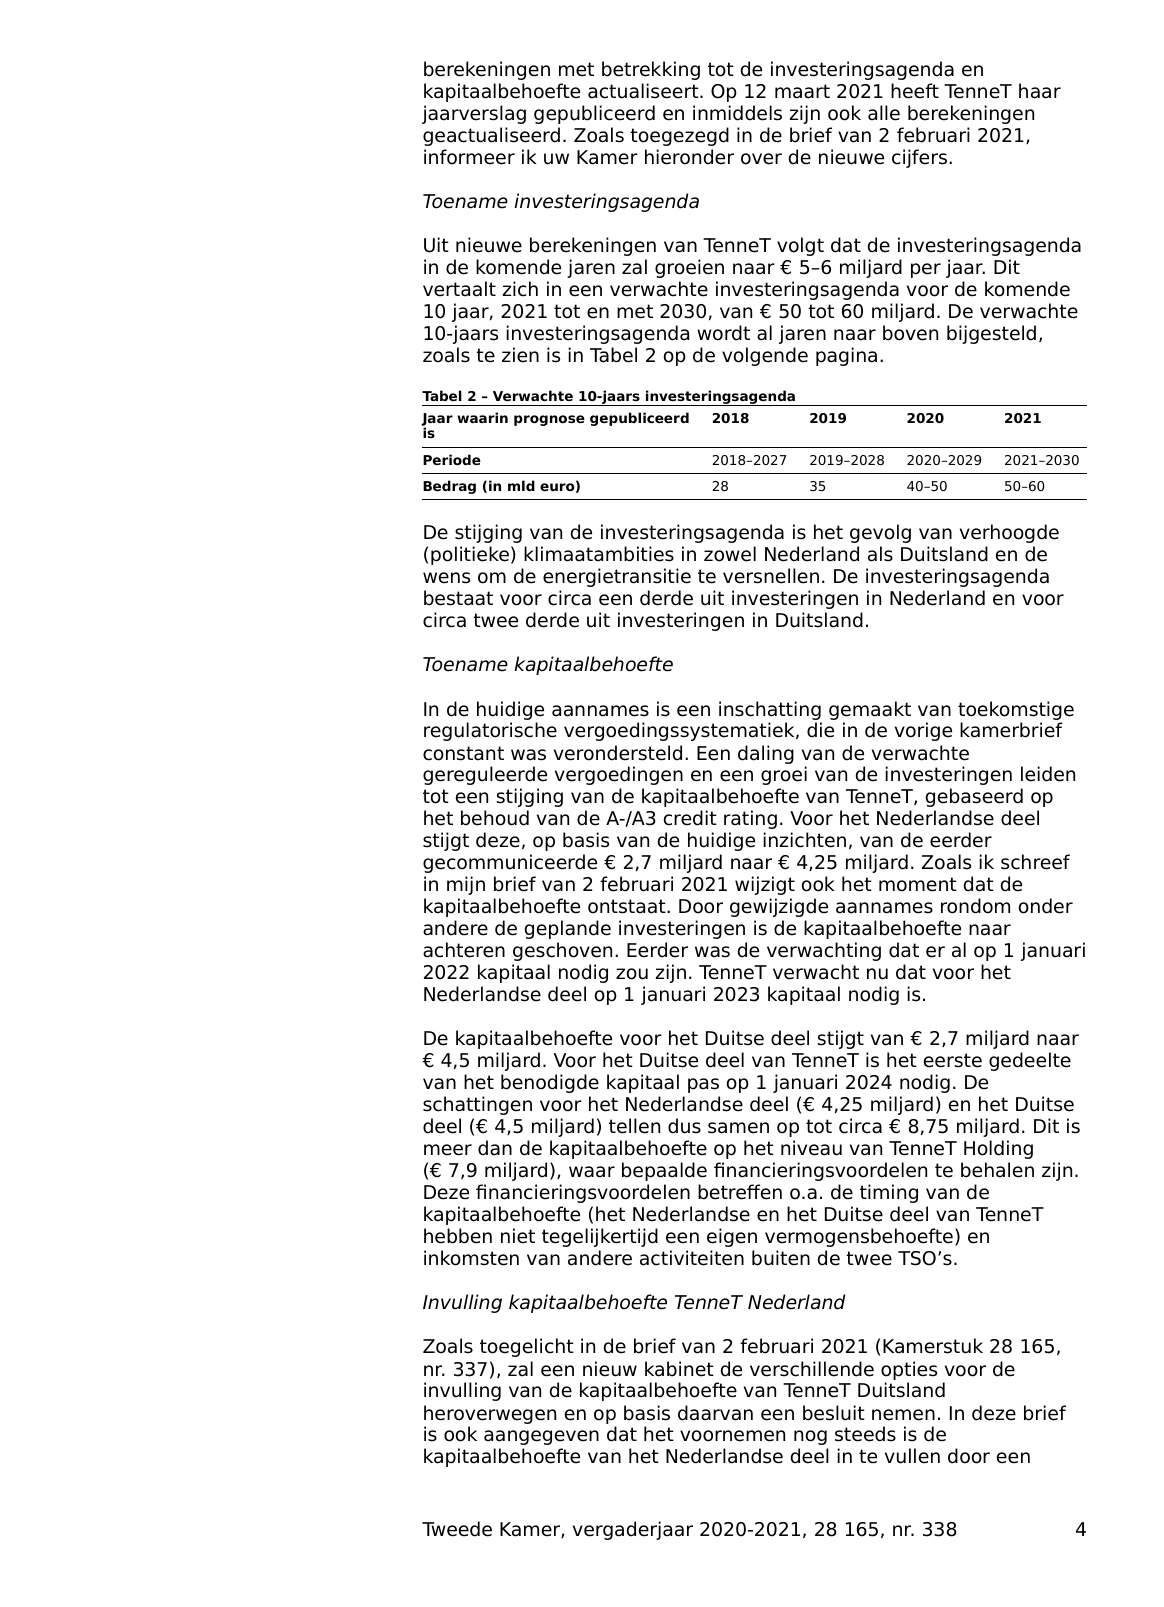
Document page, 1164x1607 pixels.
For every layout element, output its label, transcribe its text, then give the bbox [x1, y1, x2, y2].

subtitle Toename investeringsagenda [422, 191, 1087, 213]
table_cell Periode [422, 448, 706, 473]
table_cell 28 [706, 474, 803, 499]
text De kapitaalbehoefte voor het Duitse deel stijgt van € 2,7 miljard naar € 4,5 miljard. Voor het Duitse deel van TenneT is het eerste gedeelte van het benodigde kapitaal pas op 1 januari 2024 nodig. De schattingen voor het Nederlandse deel (€ 4,25 miljard) en het Duitse deel (€ 4,5 miljard) tellen dus samen op tot circa € 8,75 miljard. Dit is meer dan de kapitaalbehoefte op het niveau van TenneT Holding (€ 7,9 miljard), waar bepaalde financieringsvoordelen te behalen zijn. Deze financieringsvoordelen betreffen o.a. de timing van de kapitaalbehoefte (het Nederlandse en het Duitse deel van TenneT hebben niet tegelijkertijd een eigen vermogensbehoefte) en inkomsten van andere activiteiten buiten de twee TSO’s. [422, 1028, 1087, 1270]
table_cell 2019–2028 [803, 448, 901, 473]
table_cell 2021 [998, 406, 1087, 447]
table_cell 2020–2029 [901, 448, 998, 473]
text berekeningen met betrekking tot de investeringsagenda en kapitaalbehoefte actualiseert. Op 12 maart 2021 heeft TenneT haar jaarverslag gepubliceerd en inmiddels zijn ook alle berekeningen geactualiseerd. Zoals toegezegd in de brief van 2 februari 2021, informeer ik uw Kamer hieronder over de nieuwe cijfers. [422, 59, 1087, 169]
table_cell 2018 [706, 406, 803, 447]
table_cell 2021–2030 [998, 448, 1087, 473]
table_cell Bedrag (in mld euro) [422, 474, 706, 499]
table_cell 2019 [803, 406, 901, 447]
text Uit nieuwe berekeningen van TenneT volgt dat de investeringsagenda in de komende jaren zal groeien naar € 5–6 miljard per jaar. Dit vertaalt zich in een verwachte investeringsagenda voor de komende 10 jaar, 2021 tot en met 2030, van € 50 tot 60 miljard. De verwachte 10-jaars investeringsagenda wordt al jaren naar boven bijgesteld, zoals te zien is in Tabel 2 op de volgende pagina. [422, 235, 1087, 367]
text Zoals toegelicht in de brief van 2 februari 2021 (Kamerstuk 28 165, nr. 337), zal een nieuw kabinet de verschillende opties voor de invulling van de kapitaalbehoefte van TenneT Duitsland heroverwegen en op basis daarvan een besluit nemen. In deze brief is ook aangegeven dat het voornemen nog steeds is de kapitaalbehoefte van het Nederlandse deel in te vullen door een [422, 1336, 1087, 1468]
table_cell 50–60 [998, 474, 1087, 499]
text In de huidige aannames is een inschatting gemaakt van toekomstige regulatorische vergoedingssystematiek, die in de vorige kamerbrief constant was verondersteld. Een daling van de verwachte gereguleerde vergoedingen en een groei van de investeringen leiden tot een stijging van de kapitaalbehoefte van TenneT, gebaseerd op het behoud van de A-/A3 credit rating. Voor het Nederlandse deel stijgt deze, op basis van de huidige inzichten, van de eerder gecommuniceerde € 2,7 miljard naar € 4,25 miljard. Zoals ik schreef in mijn brief van 2 februari 2021 wijzigt ook het moment dat de kapitaalbehoefte ontstaat. Door gewijzigde aannames rondom onder andere de geplande investeringen is de kapitaalbehoefte naar achteren geschoven. Eerder was de verwachting dat er al op 1 januari 2022 kapitaal nodig zou zijn. TenneT verwacht nu dat voor het Nederlandse deel op 1 januari 2023 kapitaal nodig is. [422, 698, 1087, 1006]
text De stijging van de investeringsagenda is het gevolg van verhoogde (politieke) klimaatambities in zowel Nederland als Duitsland en de wens om de energietransitie te versnellen. De investeringsagenda bestaat voor circa een derde uit investeringen in Nederland en voor circa twee derde uit investeringen in Duitsland. [422, 522, 1087, 632]
table_cell 2020 [901, 406, 998, 447]
table_cell 35 [803, 474, 901, 499]
subtitle Invulling kapitaalbehoefte TenneT Nederland [422, 1292, 1087, 1314]
table_cell Jaar waarin prognose gepubliceerd is [422, 406, 706, 447]
table_cell 2018–2027 [706, 448, 803, 473]
subtitle Toename kapitaalbehoefte [422, 654, 1087, 676]
table_header Tabel 2 – Verwachte 10-jaars investeringsagenda [422, 389, 1087, 405]
table_cell 40–50 [901, 474, 998, 499]
